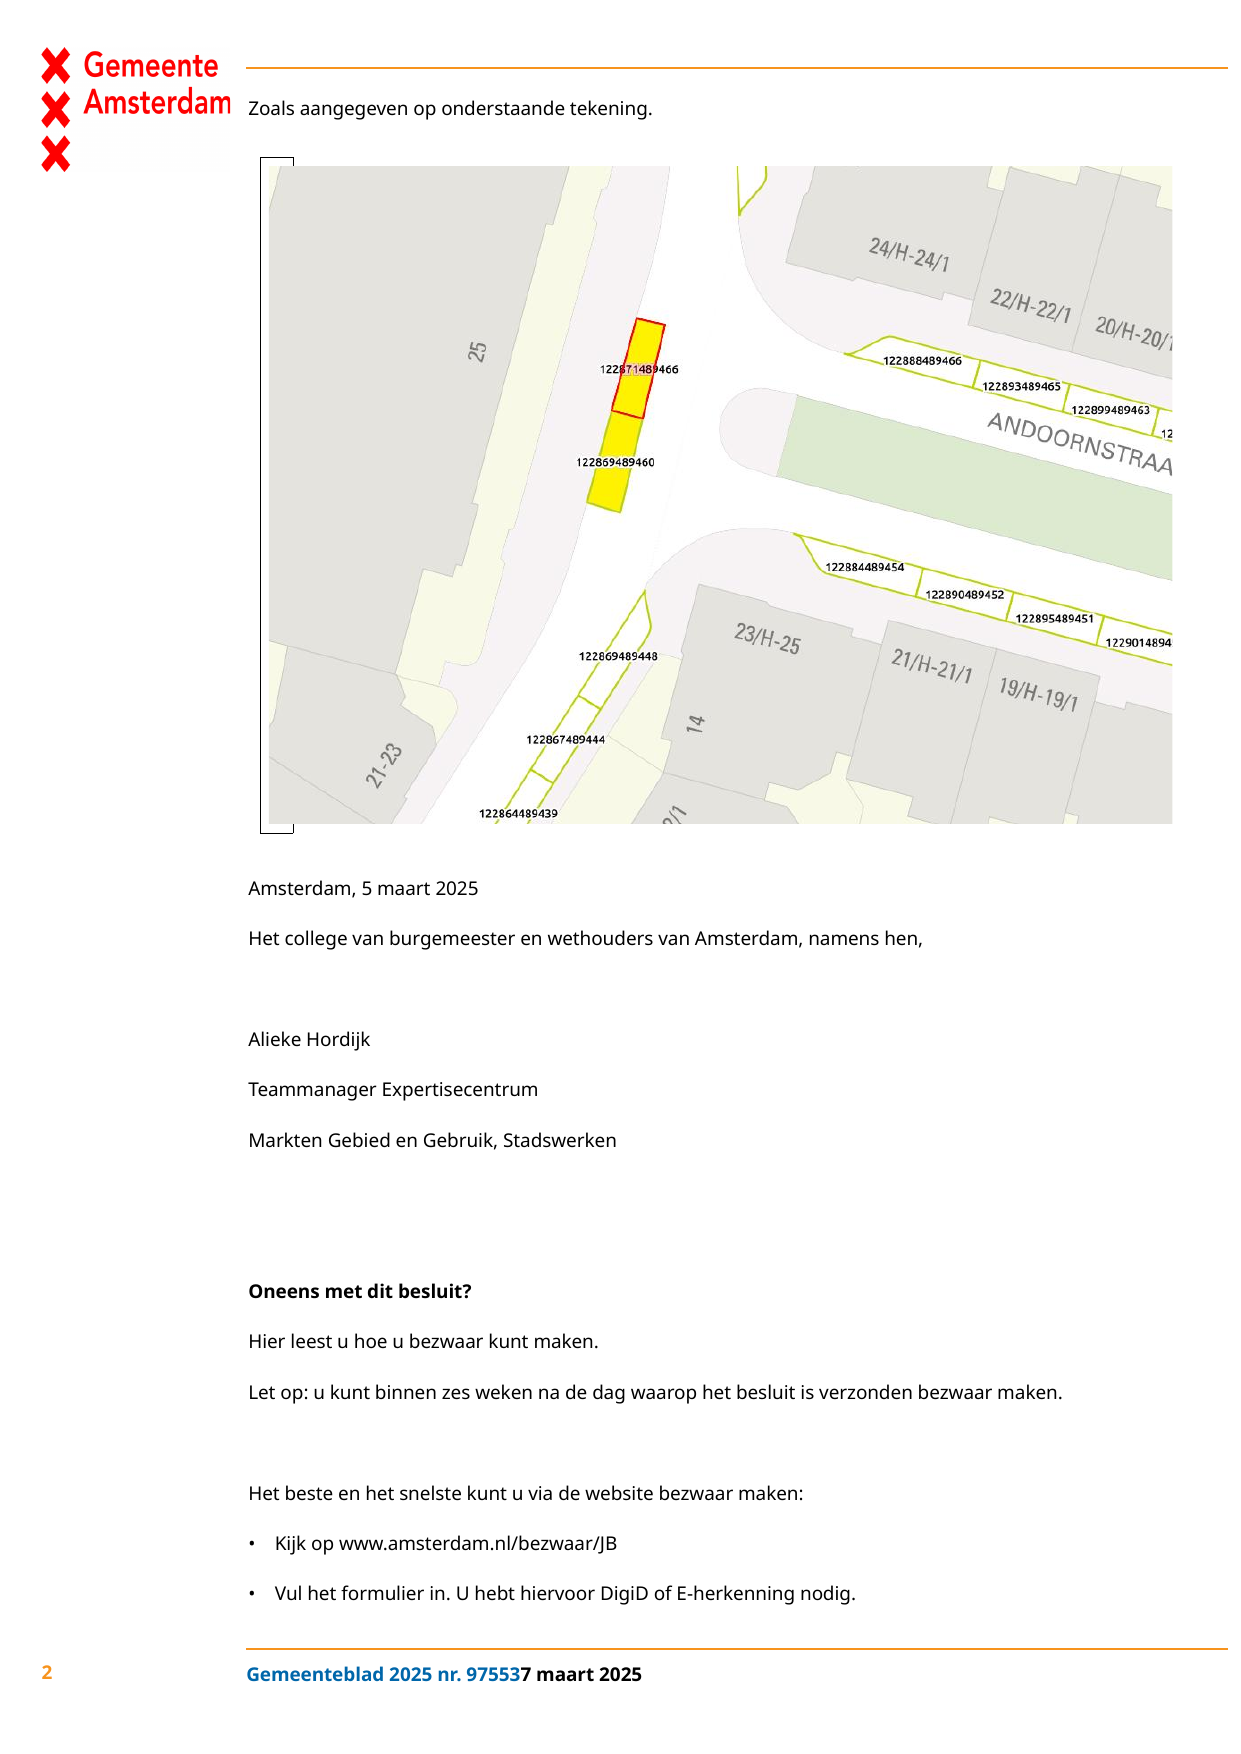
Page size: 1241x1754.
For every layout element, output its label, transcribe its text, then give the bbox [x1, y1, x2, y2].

text Oneens met dit besluit? [248, 1278, 1152, 1304]
text • Kijk op www.amsterdam.nl/bezwaar/JB [248, 1530, 1152, 1556]
text • Vul het formulier in. U hebt hiervoor DigiD of E-herkenning nodig. [248, 1581, 1152, 1606]
text Zoals aangegeven op onderstaande tekening. [248, 95, 1152, 121]
text Het beste en het snelste kunt u via de website bezwaar maken: [248, 1480, 1152, 1505]
text Let op: u kunt binnen zes weken na de dag waarop het besluit is verzonden bezwaar maken. [248, 1379, 1152, 1404]
text Teammanager Expertisecentrum [248, 1076, 1152, 1102]
picture [41, 47, 231, 172]
text Amsterdam, 5 maart 2025 [248, 875, 1152, 900]
picture [268, 166, 1173, 824]
text Hier leest u hoe u bezwaar kunt maken. [248, 1328, 1152, 1354]
text Markten Gebied en Gebruik, Stadswerken [248, 1127, 1152, 1152]
text Het college van burgemeester en wethouders van Amsterdam, namens hen, [248, 925, 1152, 951]
text Alieke Hordijk [248, 1026, 1152, 1052]
